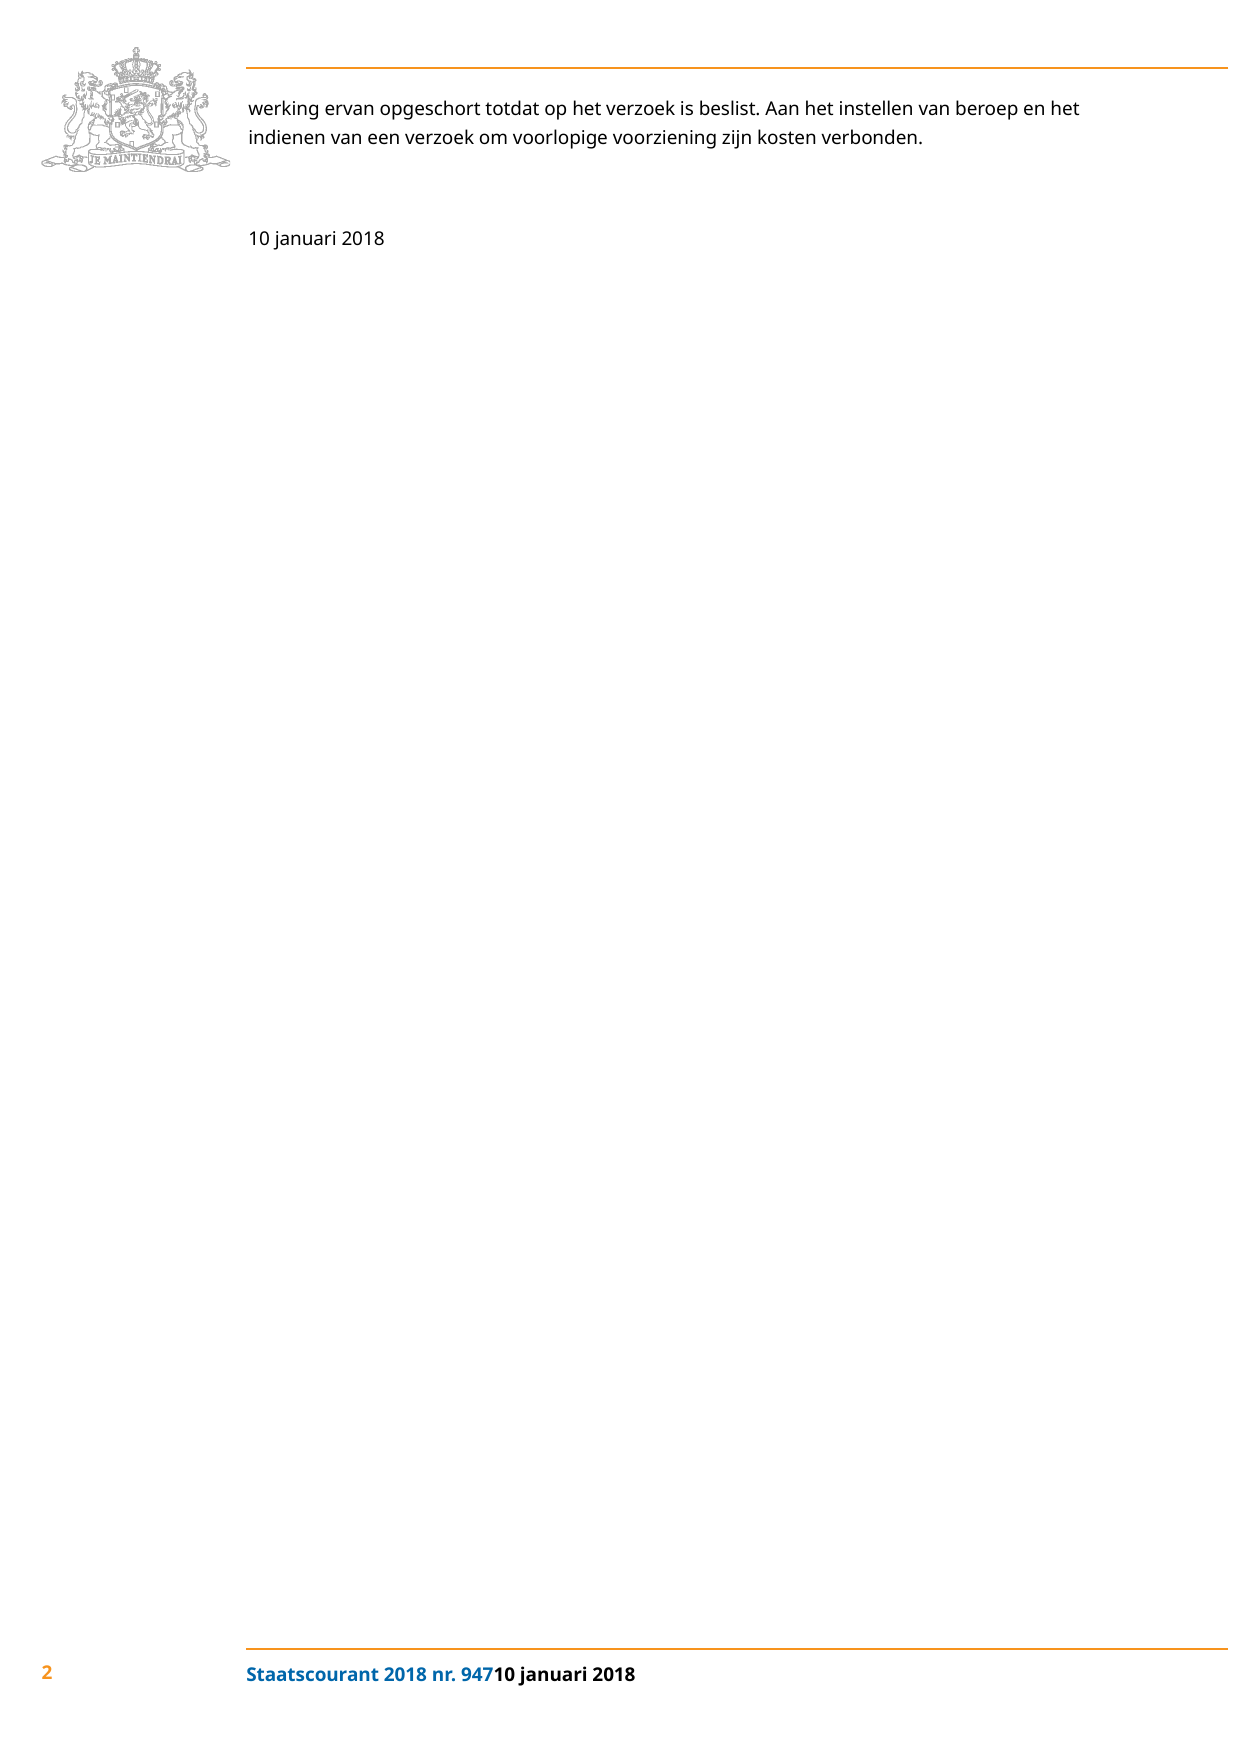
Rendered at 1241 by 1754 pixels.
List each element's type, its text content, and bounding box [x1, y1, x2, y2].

picture [41, 47, 231, 172]
text 10 januari 2018 [248, 225, 1152, 251]
text werking ervan opgeschort totdat op het verzoek is beslist. Aan het instellen van beroep en het indienen van een verzoek om voorlopige voorziening zijn kosten verbonden. [248, 95, 1152, 150]
